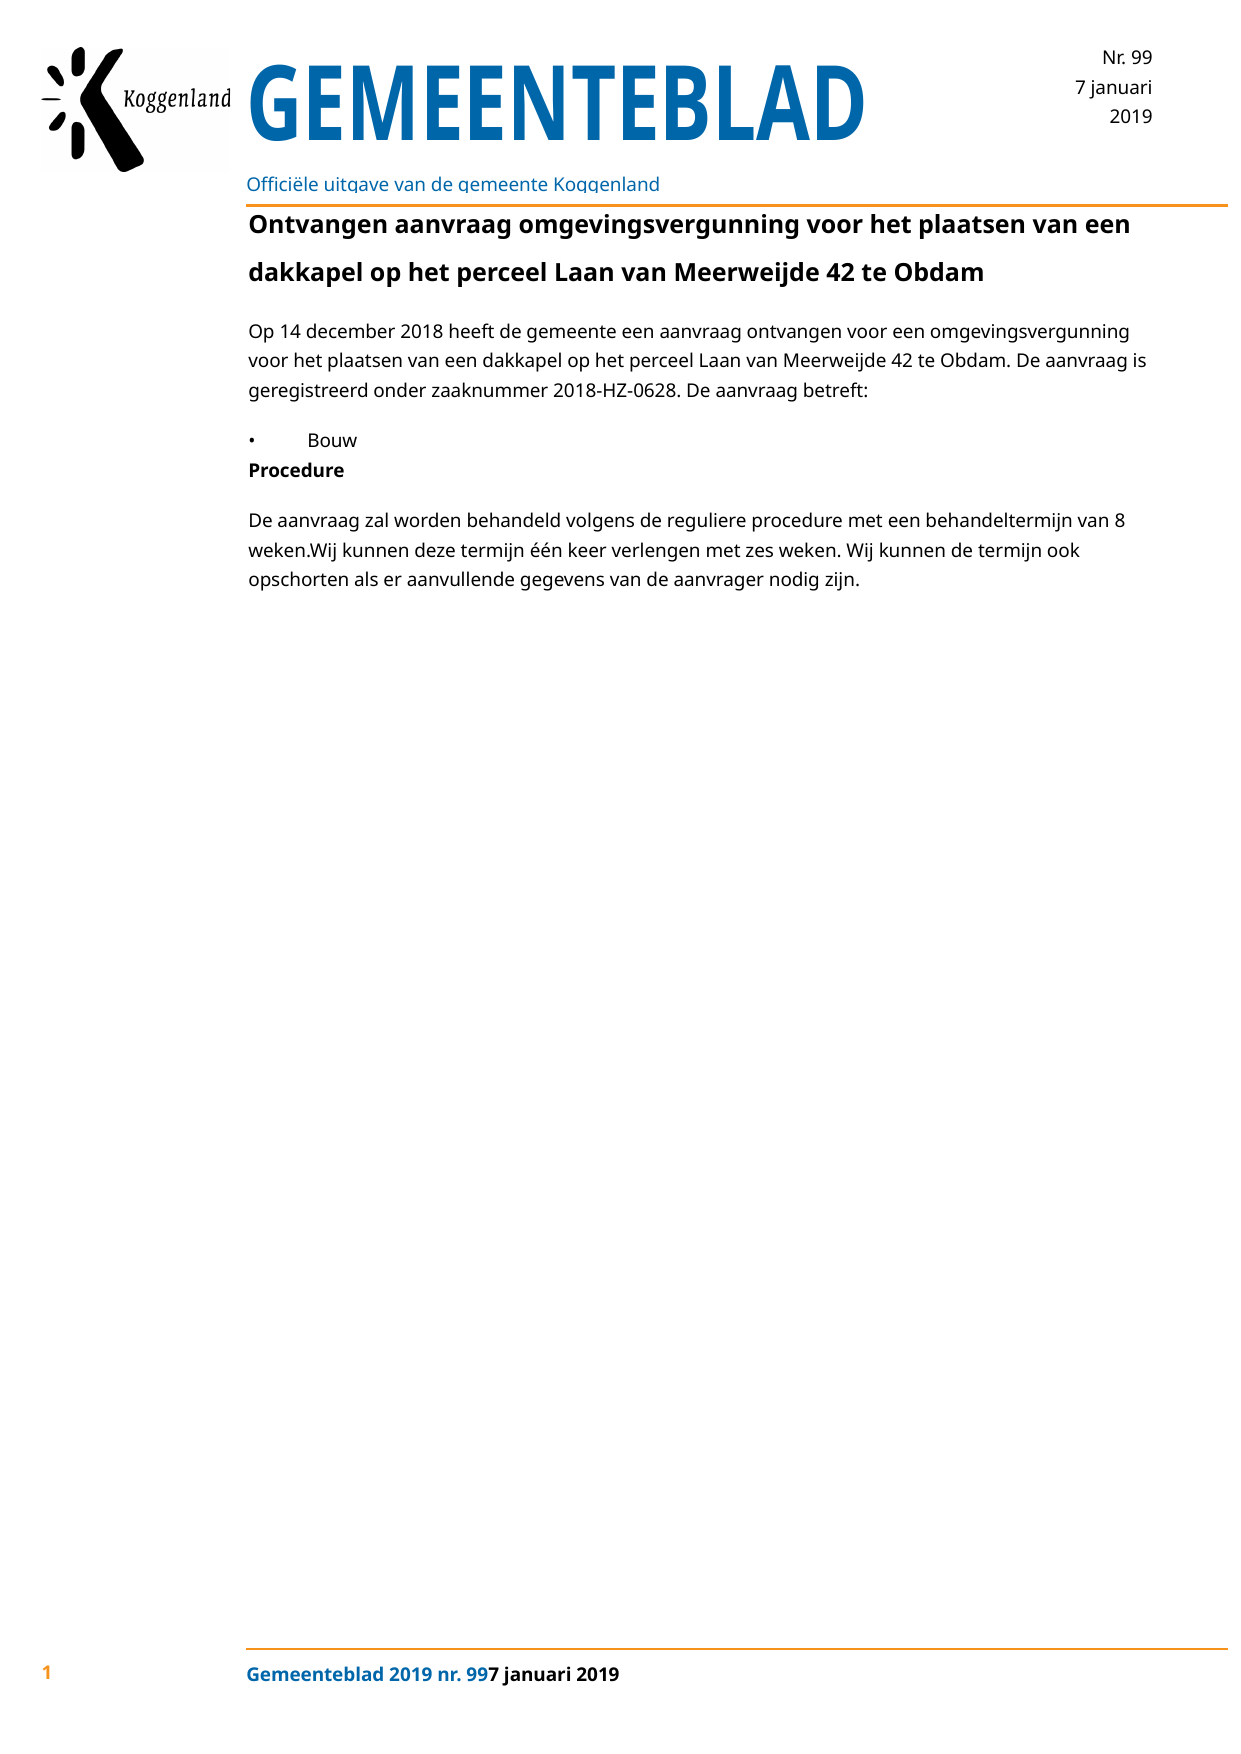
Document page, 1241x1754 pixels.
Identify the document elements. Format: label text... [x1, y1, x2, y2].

list Bouw [248, 427, 1152, 453]
text De aanvraag zal worden behandeld volgens de reguliere procedure met een behandeltermijn van 8 weken.Wij kunnen deze termijn één keer verlengen met zes weken. Wij kunnen de termijn ook opschorten als er aanvullende gegevens van de aanvrager nodig zijn. [248, 507, 1152, 592]
text Ontvangen aanvraag omgevingsvergunning voor het plaatsen van een dakkapel op het perceel Laan van Meerweijde 42 te Obdam [248, 207, 1152, 288]
text Op 14 december 2018 heeft de gemeente een aanvraag ontvangen voor een omgevingsvergunning voor het plaatsen van een dakkapel op het perceel Laan van Meerweijde 42 te Obdam. De aanvraag is geregistreerd onder zaaknummer 2018-HZ-0628. De aanvraag betreft: [248, 318, 1152, 403]
picture [41, 47, 231, 172]
text Procedure [248, 457, 1152, 483]
